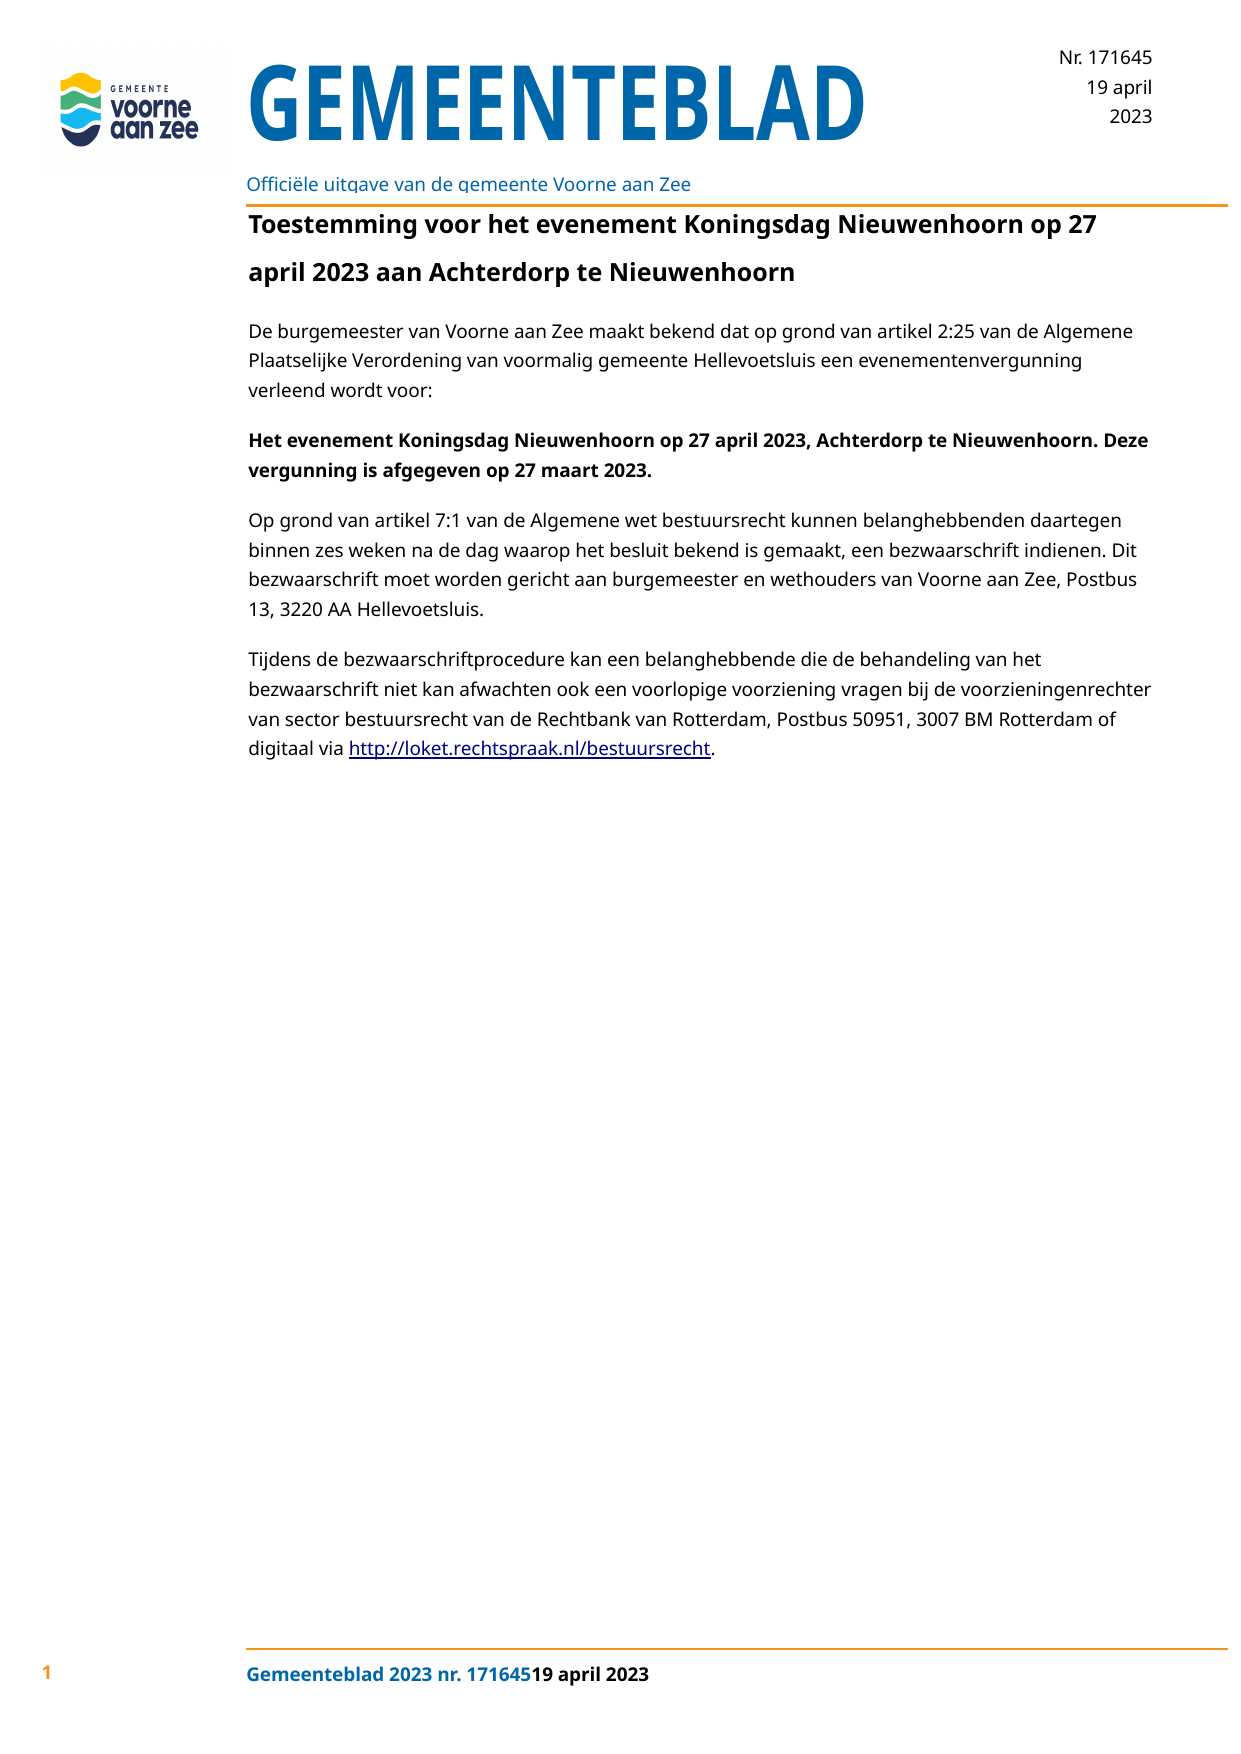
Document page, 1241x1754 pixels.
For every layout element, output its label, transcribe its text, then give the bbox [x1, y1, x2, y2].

text Op grond van artikel 7:1 van de Algemene wet bestuursrecht kunnen belanghebbenden daartegen binnen zes weken na de dag waarop het besluit bekend is gemaakt, een bezwaarschrift indienen. Dit bezwaarschrift moet worden gericht aan burgemeester en wethouders van Voorne aan Zee, Postbus 13, 3220 AA Hellevoetsluis. [248, 507, 1152, 622]
text De burgemeester van Voorne aan Zee maakt bekend dat op grond van artikel 2:25 van de Algemene Plaatselijke Verordening van voormalig gemeente Hellevoetsluis een evenementenvergunning verleend wordt voor: [248, 318, 1152, 403]
picture [41, 47, 231, 172]
text Toestemming voor het evenement Koningsdag Nieuwenhoorn op 27 april 2023 aan Achterdorp te Nieuwenhoorn [248, 207, 1152, 288]
text Het evenement Koningsdag Nieuwenhoorn op 27 april 2023, Achterdorp te Nieuwenhoorn. Deze vergunning is afgegeven op 27 maart 2023. [248, 427, 1152, 483]
text Tijdens de bezwaarschriftprocedure kan een belanghebbende die de behandeling van het bezwaarschrift niet kan afwachten ook een voorlopige voorziening vragen bij de voorzieningenrechter van sector bestuursrecht van de Rechtbank van Rotterdam, Postbus 50951, 3007 BM Rotterdam of digitaal via http://loket.rechtspraak.nl/bestuursrecht. [248, 647, 1152, 761]
